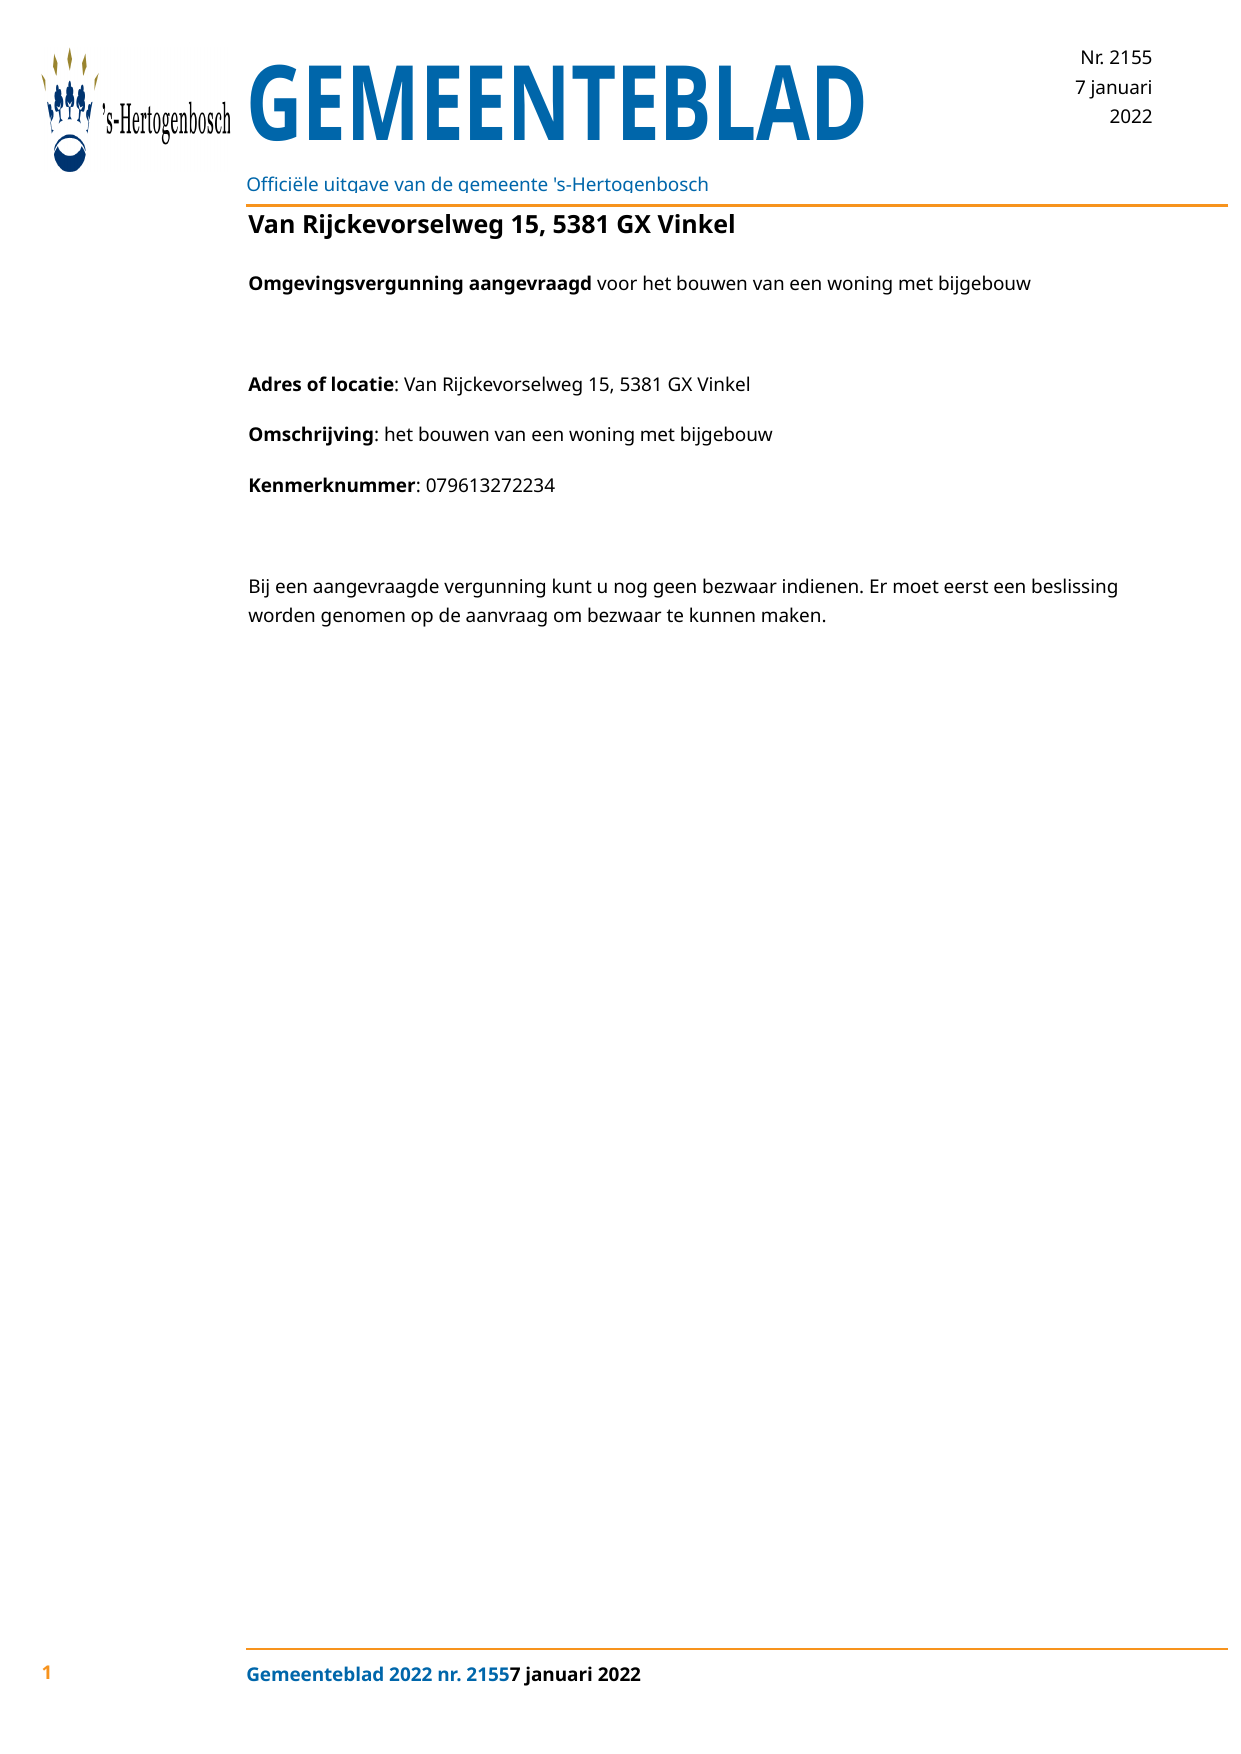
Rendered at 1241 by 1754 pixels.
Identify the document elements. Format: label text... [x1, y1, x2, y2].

text Omschrijving: het bouwen van een woning met bijgebouw [248, 422, 1152, 447]
text Bij een aangevraagde vergunning kunt u nog geen bezwaar indienen. Er moet eerst een beslissing worden genomen op de aanvraag om bezwaar te kunnen maken. [248, 573, 1152, 628]
text Omgevingsvergunning aangevraagd voor het bouwen van een woning met bijgebouw [248, 270, 1152, 296]
picture [41, 47, 231, 172]
text Adres of locatie: Van Rijckevorselweg 15, 5381 GX Vinkel [248, 371, 1152, 397]
text Van Rijckevorselweg 15, 5381 GX Vinkel [248, 207, 1152, 241]
text Kenmerknummer: 079613272234 [248, 472, 1152, 498]
